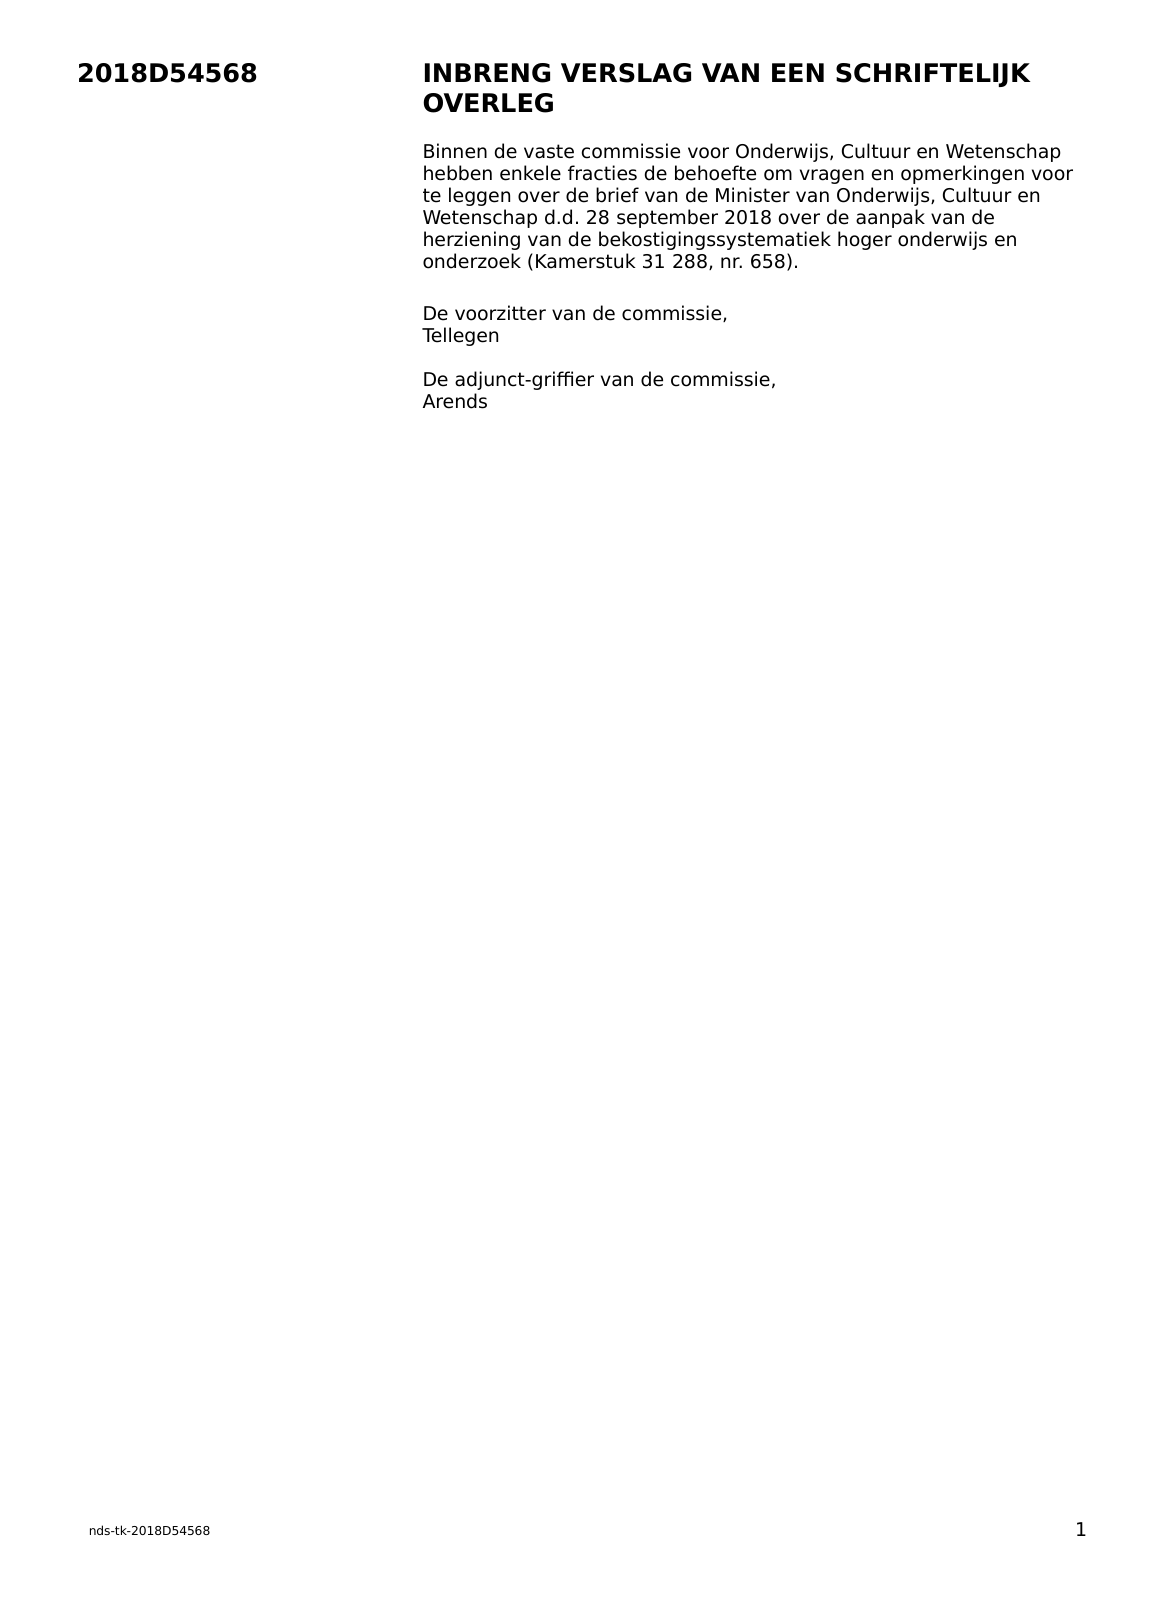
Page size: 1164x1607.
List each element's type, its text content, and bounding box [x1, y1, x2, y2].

text De adjunct-griffier van de commissie, Arends [422, 369, 1087, 413]
text nds-tk-2018D54568 [88, 1524, 323, 1538]
text De voorzitter van de commissie, Tellegen [422, 302, 1087, 346]
text Binnen de vaste commissie voor Onderwijs, Cultuur en Wetenschap hebben enkele fracties de behoefte om vragen en opmerkingen voor te leggen over de brief van de Minister van Onderwijs, Cultuur en Wetenschap d.d. 28 september 2018 over de aanpak van de herziening van de bekostigingssystematiek hoger onderwijs en onderzoek (Kamerstuk 31 288, nr. 658). [422, 141, 1087, 272]
text 2018D54568 INBRENG VERSLAG VAN EEN SCHRIFTELIJK OVERLEG [77, 59, 1087, 118]
